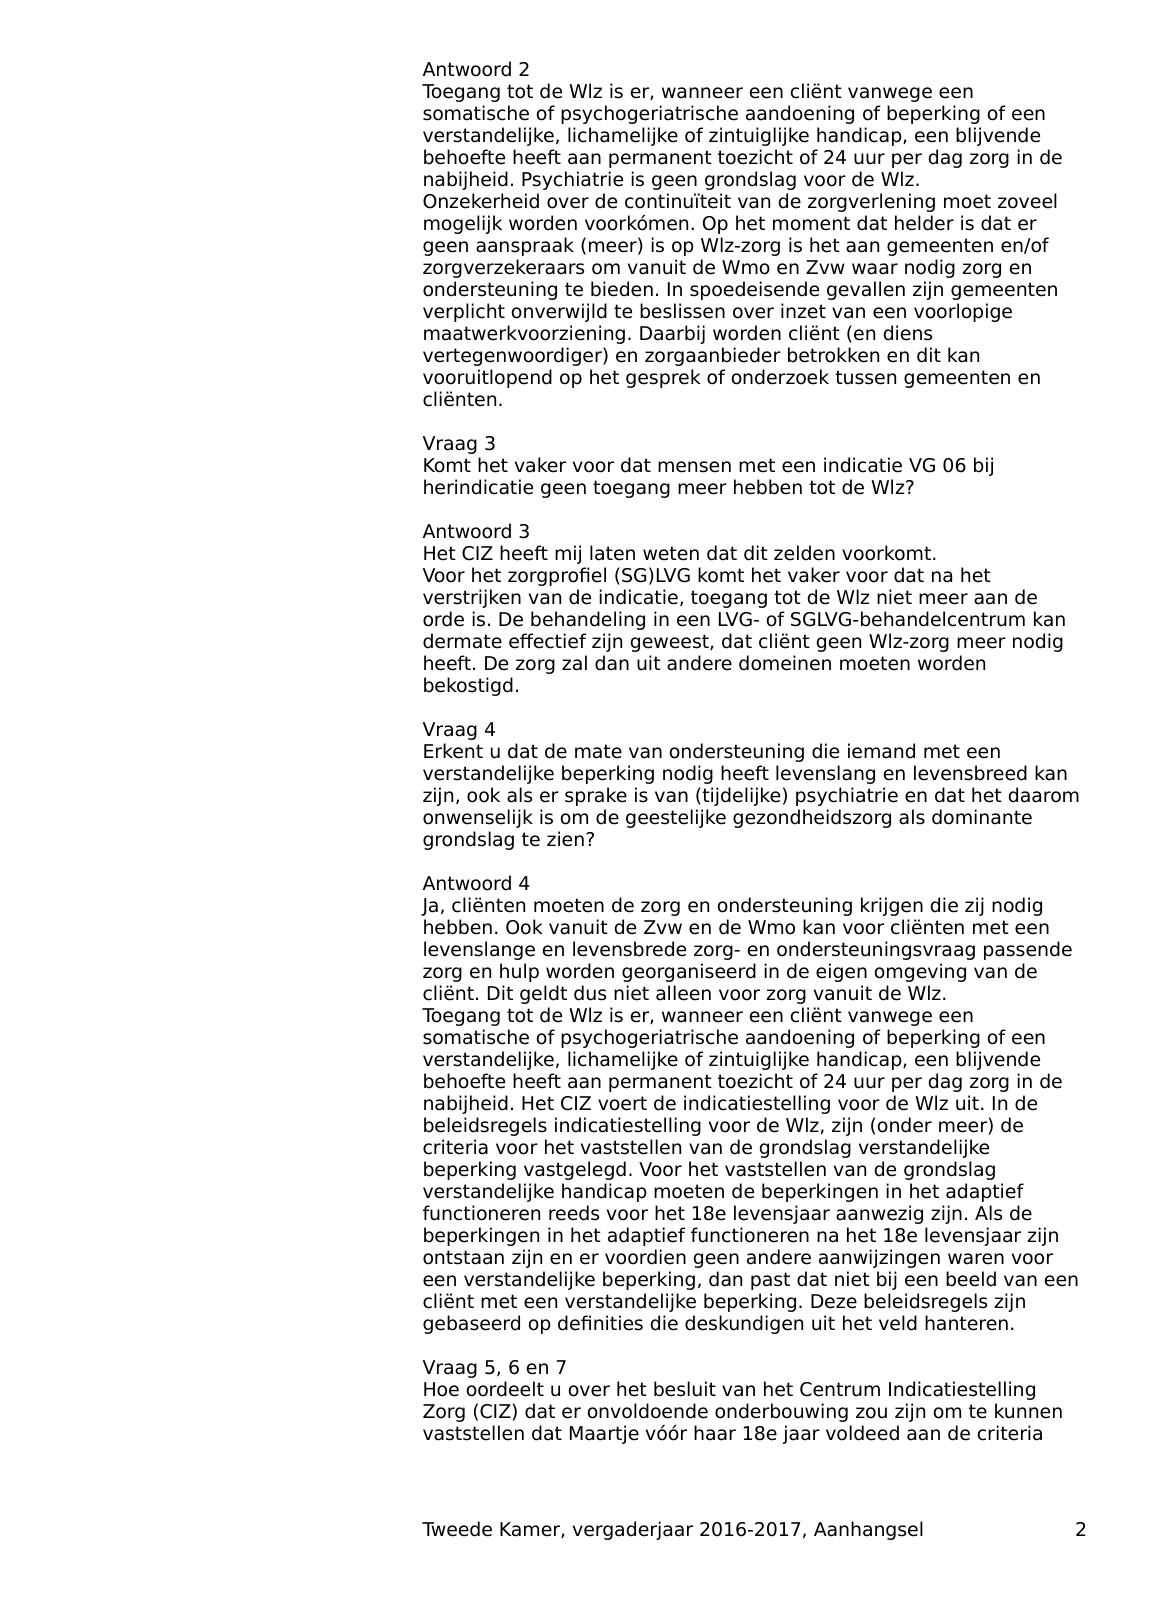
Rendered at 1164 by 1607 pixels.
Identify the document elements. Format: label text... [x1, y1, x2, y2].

text Komt het vaker voor dat mensen met een indicatie VG 06 bij herindicatie geen toegang meer hebben tot de Wlz? [422, 455, 1087, 499]
text Hoe oordeelt u over het besluit van het Centrum Indicatiestelling Zorg (CIZ) dat er onvoldoende onderbouwing zou zijn om te kunnen vaststellen dat Maartje vóór haar 18e jaar voldeed aan de criteria [422, 1379, 1087, 1445]
text Erkent u dat de mate van ondersteuning die iemand met een verstandelijke beperking nodig heeft levenslang en levensbreed kan zijn, ook als er sprake is van (tijdelijke) psychiatrie en dat het daarom onwenselijk is om de geestelijke gezondheidszorg als dominante grondslag te zien? [422, 741, 1087, 851]
text Vraag 5, 6 en 7 [422, 1357, 1087, 1379]
text Voor het zorgprofiel (SG)LVG komt het vaker voor dat na het verstrijken van de indicatie, toegang tot de Wlz niet meer aan de orde is. De behandeling in een LVG- of SGLVG-behandelcentrum kan dermate effectief zijn geweest, dat cliënt geen Wlz-zorg meer nodig heeft. De zorg zal dan uit andere domeinen moeten worden bekostigd. [422, 565, 1087, 697]
text Toegang tot de Wlz is er, wanneer een cliënt vanwege een somatische of psychogeriatrische aandoening of beperking of een verstandelijke, lichamelijke of zintuiglijke handicap, een blijvende behoefte heeft aan permanent toezicht of 24 uur per dag zorg in de nabijheid. Het CIZ voert de indicatiestelling voor de Wlz uit. In de beleidsregels indicatiestelling voor de Wlz, zijn (onder meer) de criteria voor het vaststellen van de grondslag verstandelijke beperking vastgelegd. Voor het vaststellen van de grondslag verstandelijke handicap moeten de beperkingen in het adaptief functioneren reeds voor het 18e levensjaar aanwezig zijn. Als de beperkingen in het adaptief functioneren na het 18e levensjaar zijn ontstaan zijn en er voordien geen andere aanwijzingen waren voor een verstandelijke beperking, dan past dat niet bij een beeld van een cliënt met een verstandelijke beperking. Deze beleidsregels zijn gebaseerd op definities die deskundigen uit het veld hanteren. [422, 1005, 1087, 1335]
text Antwoord 3 [422, 521, 1087, 543]
text Het CIZ heeft mij laten weten dat dit zelden voorkomt. [422, 543, 1087, 565]
text Antwoord 2 [422, 59, 1087, 81]
text Antwoord 4 [422, 873, 1087, 895]
text Ja, cliënten moeten de zorg en ondersteuning krijgen die zij nodig hebben. Ook vanuit de Zvw en de Wmo kan voor cliënten met een levenslange en levensbrede zorg- en ondersteuningsvraag passende zorg en hulp worden georganiseerd in de eigen omgeving van de cliënt. Dit geldt dus niet alleen voor zorg vanuit de Wlz. [422, 895, 1087, 1005]
text Vraag 3 [422, 433, 1087, 455]
text Vraag 4 [422, 719, 1087, 741]
text Onzekerheid over de continuïteit van de zorgverlening moet zoveel mogelijk worden voorkómen. Op het moment dat helder is dat er geen aanspraak (meer) is op Wlz-zorg is het aan gemeenten en/of zorgverzekeraars om vanuit de Wmo en Zvw waar nodig zorg en ondersteuning te bieden. In spoedeisende gevallen zijn gemeenten verplicht onverwijld te beslissen over inzet van een voorlopige maatwerkvoorziening. Daarbij worden cliënt (en diens vertegenwoordiger) en zorgaanbieder betrokken en dit kan vooruitlopend op het gesprek of onderzoek tussen gemeenten en cliënten. [422, 191, 1087, 411]
text Toegang tot de Wlz is er, wanneer een cliënt vanwege een somatische of psychogeriatrische aandoening of beperking of een verstandelijke, lichamelijke of zintuiglijke handicap, een blijvende behoefte heeft aan permanent toezicht of 24 uur per dag zorg in de nabijheid. Psychiatrie is geen grondslag voor de Wlz. [422, 81, 1087, 191]
